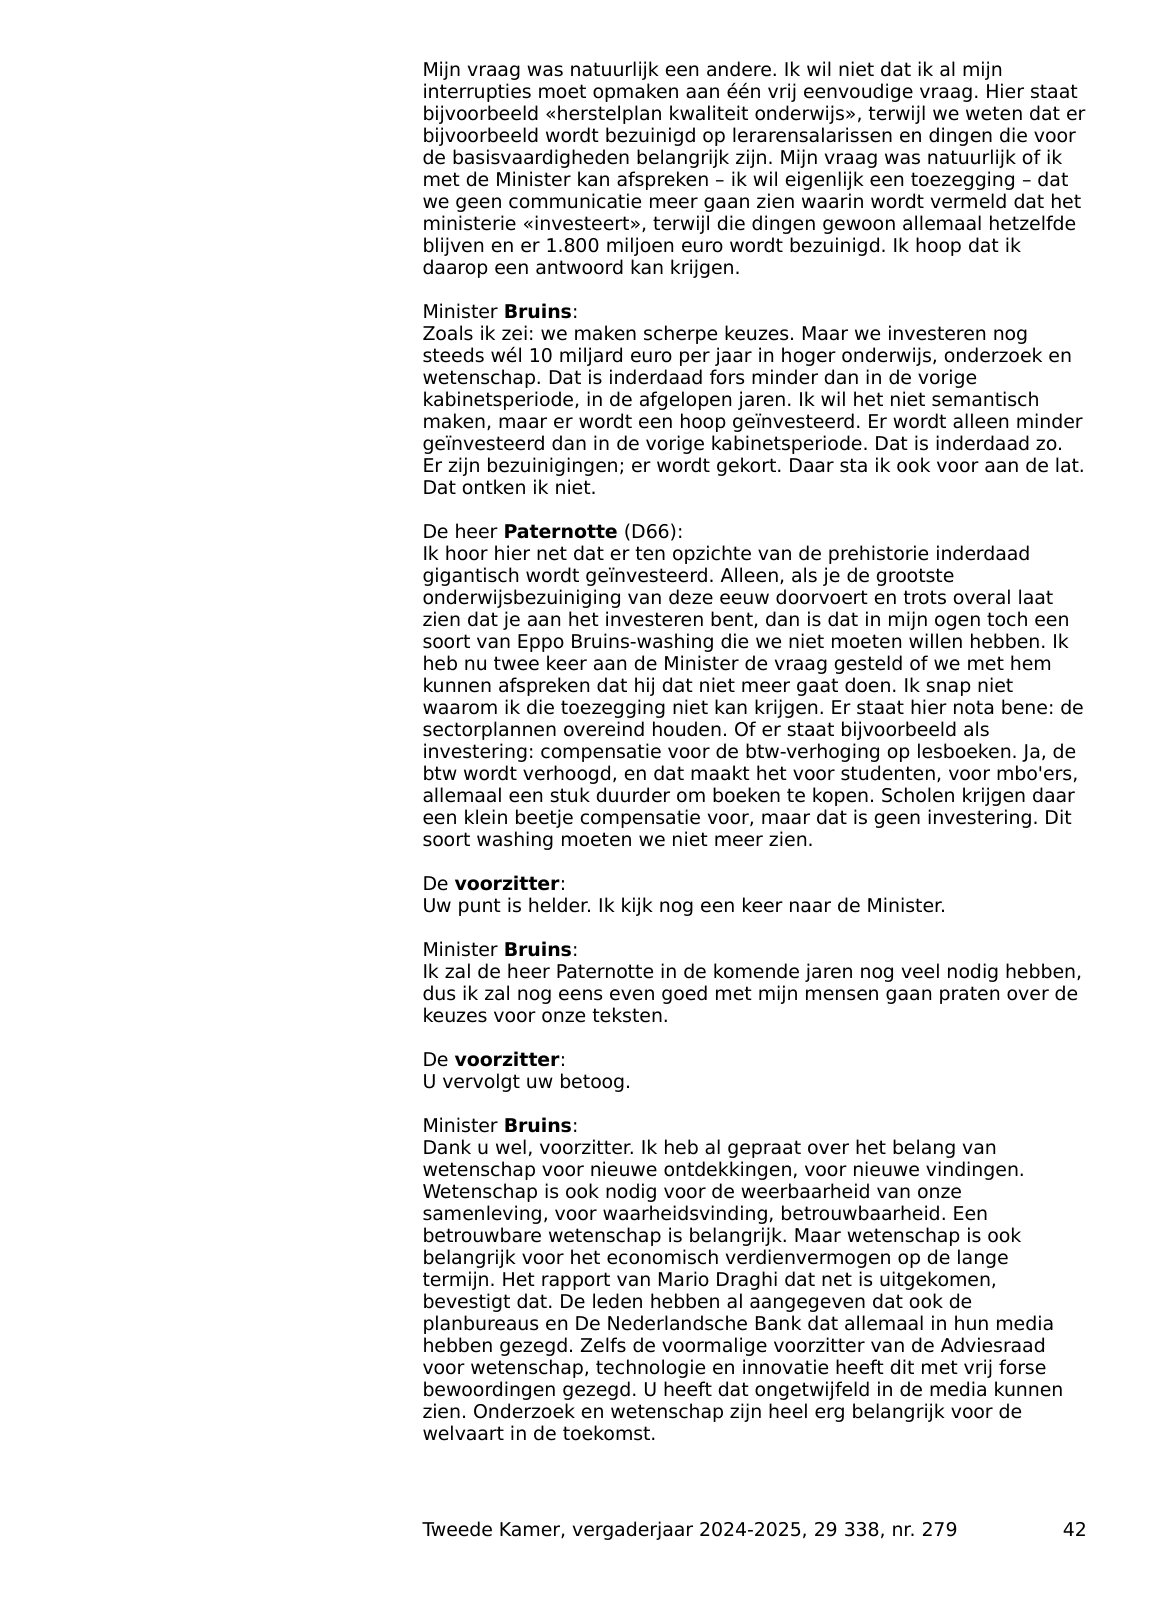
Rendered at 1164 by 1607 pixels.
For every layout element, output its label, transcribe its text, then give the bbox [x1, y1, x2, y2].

text Minister Bruins: [422, 1115, 1087, 1137]
text Zoals ik zei: we maken scherpe keuzes. Maar we investeren nog steeds wél 10 miljard euro per jaar in hoger onderwijs, onderzoek en wetenschap. Dat is inderdaad fors minder dan in de vorige kabinetsperiode, in de afgelopen jaren. Ik wil het niet semantisch maken, maar er wordt een hoop geïnvesteerd. Er wordt alleen minder geïnvesteerd dan in de vorige kabinetsperiode. Dat is inderdaad zo. Er zijn bezuinigingen; er wordt gekort. Daar sta ik ook voor aan de lat. Dat ontken ik niet. [422, 323, 1087, 499]
text Ik zal de heer Paternotte in de komende jaren nog veel nodig hebben, dus ik zal nog eens even goed met mijn mensen gaan praten over de keuzes voor onze teksten. [422, 961, 1087, 1027]
text Dank u wel, voorzitter. Ik heb al gepraat over het belang van wetenschap voor nieuwe ontdekkingen, voor nieuwe vindingen. Wetenschap is ook nodig voor de weerbaarheid van onze samenleving, voor waarheidsvinding, betrouwbaarheid. Een betrouwbare wetenschap is belangrijk. Maar wetenschap is ook belangrijk voor het economisch verdienvermogen op de lange termijn. Het rapport van Mario Draghi dat net is uitgekomen, bevestigt dat. De leden hebben al aangegeven dat ook de planbureaus en De Nederlandsche Bank dat allemaal in hun media hebben gezegd. Zelfs de voormalige voorzitter van de Adviesraad voor wetenschap, technologie en innovatie heeft dit met vrij forse bewoordingen gezegd. U heeft dat ongetwijfeld in de media kunnen zien. Onderzoek en wetenschap zijn heel erg belangrijk voor de welvaart in de toekomst. [422, 1137, 1087, 1445]
text Minister Bruins: [422, 939, 1087, 961]
text Ik hoor hier net dat er ten opzichte van de prehistorie inderdaad gigantisch wordt geïnvesteerd. Alleen, als je de grootste onderwijsbezuiniging van deze eeuw doorvoert en trots overal laat zien dat je aan het investeren bent, dan is dat in mijn ogen toch een soort van Eppo Bruins-washing die we niet moeten willen hebben. Ik heb nu twee keer aan de Minister de vraag gesteld of we met hem kunnen afspreken dat hij dat niet meer gaat doen. Ik snap niet waarom ik die toezegging niet kan krijgen. Er staat hier nota bene: de sectorplannen overeind houden. Of er staat bijvoorbeeld als investering: compensatie voor de btw-verhoging op lesboeken. Ja, de btw wordt verhoogd, en dat maakt het voor studenten, voor mbo'ers, allemaal een stuk duurder om boeken te kopen. Scholen krijgen daar een klein beetje compensatie voor, maar dat is geen investering. Dit soort washing moeten we niet meer zien. [422, 543, 1087, 851]
text De voorzitter: [422, 873, 1087, 895]
text De heer Paternotte (D66): [422, 521, 1087, 543]
text Minister Bruins: [422, 301, 1087, 323]
text Mijn vraag was natuurlijk een andere. Ik wil niet dat ik al mijn interrupties moet opmaken aan één vrij eenvoudige vraag. Hier staat bijvoorbeeld «herstelplan kwaliteit onderwijs», terwijl we weten dat er bijvoorbeeld wordt bezuinigd op lerarensalarissen en dingen die voor de basisvaardigheden belangrijk zijn. Mijn vraag was natuurlijk of ik met de Minister kan afspreken – ik wil eigenlijk een toezegging – dat we geen communicatie meer gaan zien waarin wordt vermeld dat het ministerie «investeert», terwijl die dingen gewoon allemaal hetzelfde blijven en er 1.800 miljoen euro wordt bezuinigd. Ik hoop dat ik daarop een antwoord kan krijgen. [422, 59, 1087, 279]
text De voorzitter: [422, 1049, 1087, 1071]
text Uw punt is helder. Ik kijk nog een keer naar de Minister. [422, 895, 1087, 917]
text U vervolgt uw betoog. [422, 1071, 1087, 1093]
